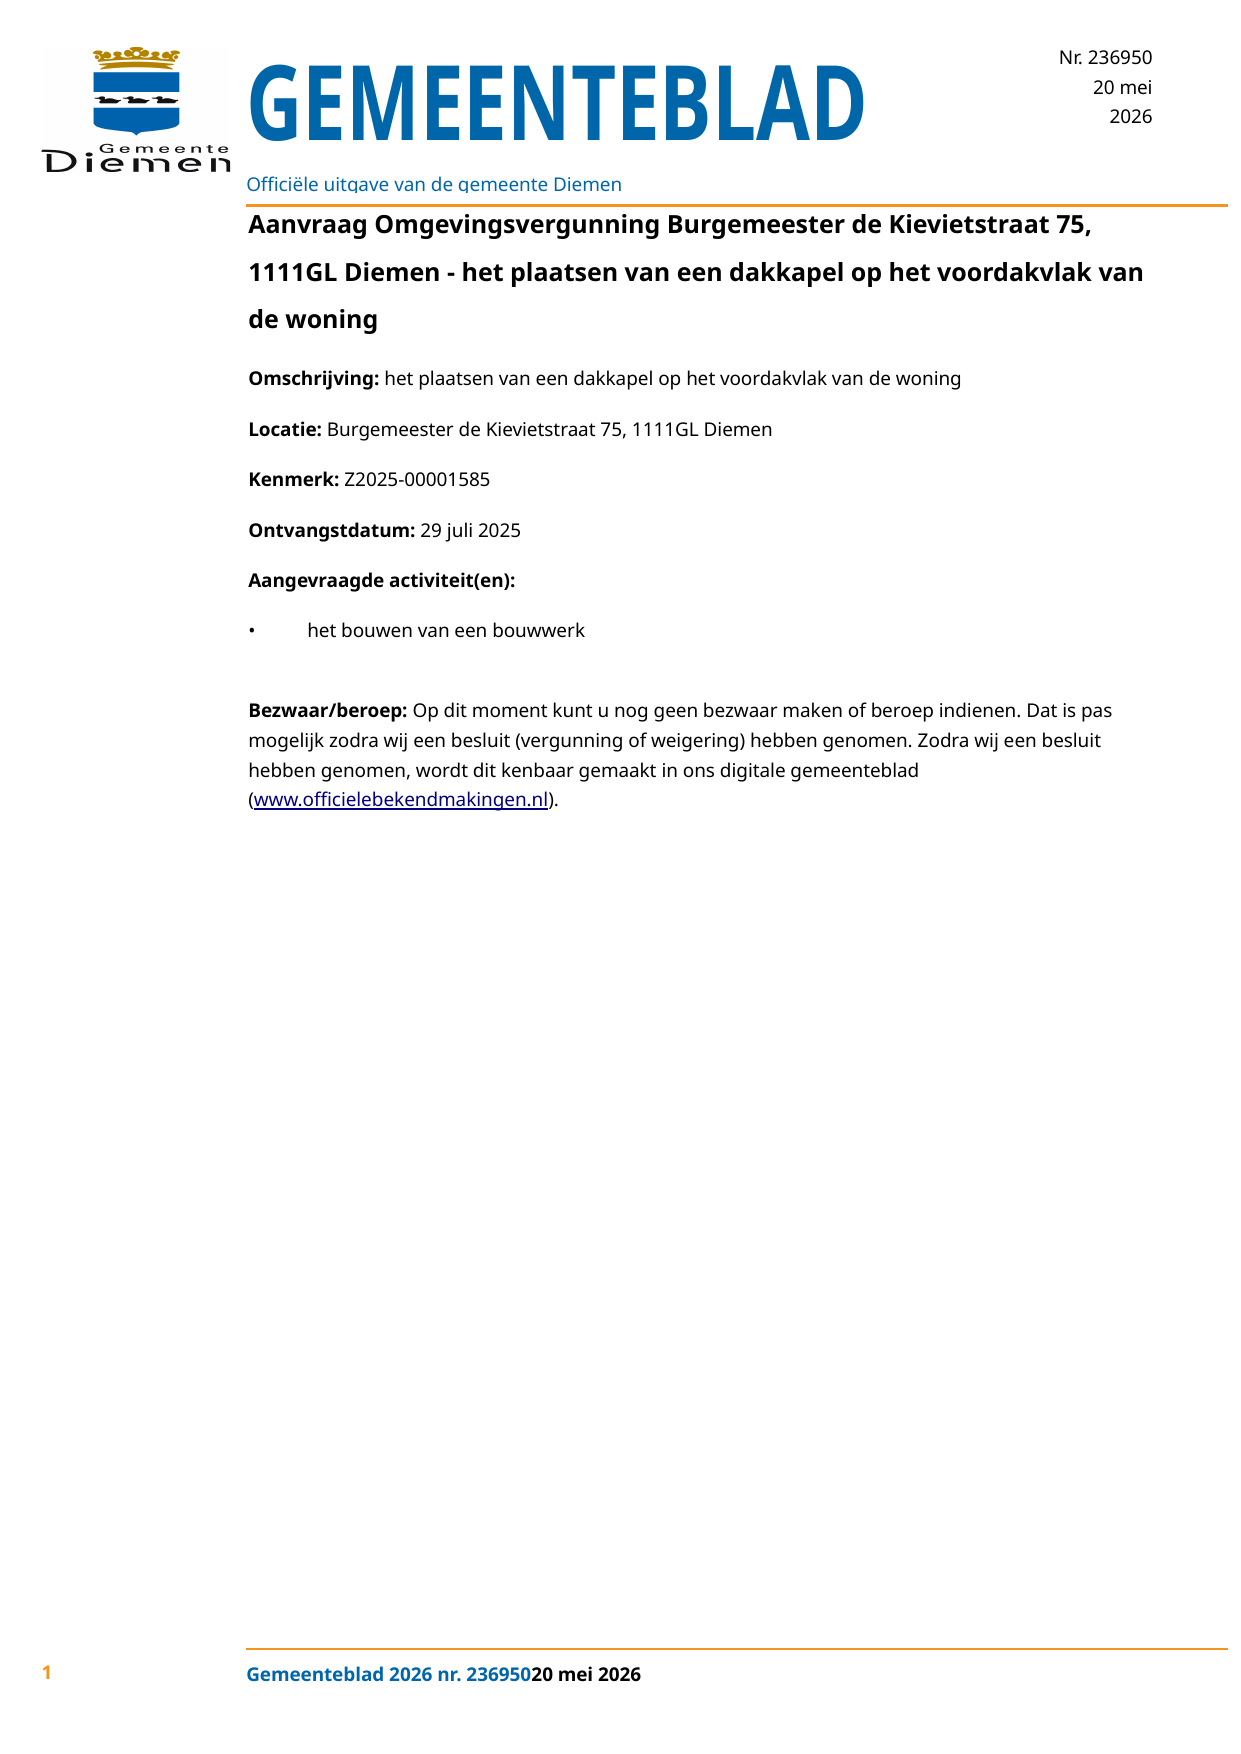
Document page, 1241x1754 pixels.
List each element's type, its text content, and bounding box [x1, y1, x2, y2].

list het bouwen van een bouwwerk [248, 618, 1152, 643]
text Locatie: Burgemeester de Kievietstraat 75, 1111GL Diemen [248, 416, 1152, 442]
picture [41, 47, 231, 172]
text Ontvangstdatum: 29 juli 2025 [248, 517, 1152, 542]
text Aangevraagde activiteit(en): [248, 567, 1152, 593]
text Omschrijving: het plaatsen van een dakkapel op het voordakvlak van de woning [248, 366, 1152, 391]
text Kenmerk: Z2025-00001585 [248, 466, 1152, 492]
text Aanvraag Omgevingsvergunning Burgemeester de Kievietstraat 75, 1111GL Diemen - het plaatsen van een dakkapel op het voordakvlak van de woning [248, 207, 1152, 336]
text Bezwaar/beroep: Op dit moment kunt u nog geen bezwaar maken of beroep indienen. Dat is pas mogelijk zodra wij een besluit (vergunning of weigering) hebben genomen. Zodra wij een besluit hebben genomen, wordt dit kenbaar gemaakt in ons digitale gemeenteblad (www.officielebekendmakingen.nl). [248, 698, 1152, 812]
